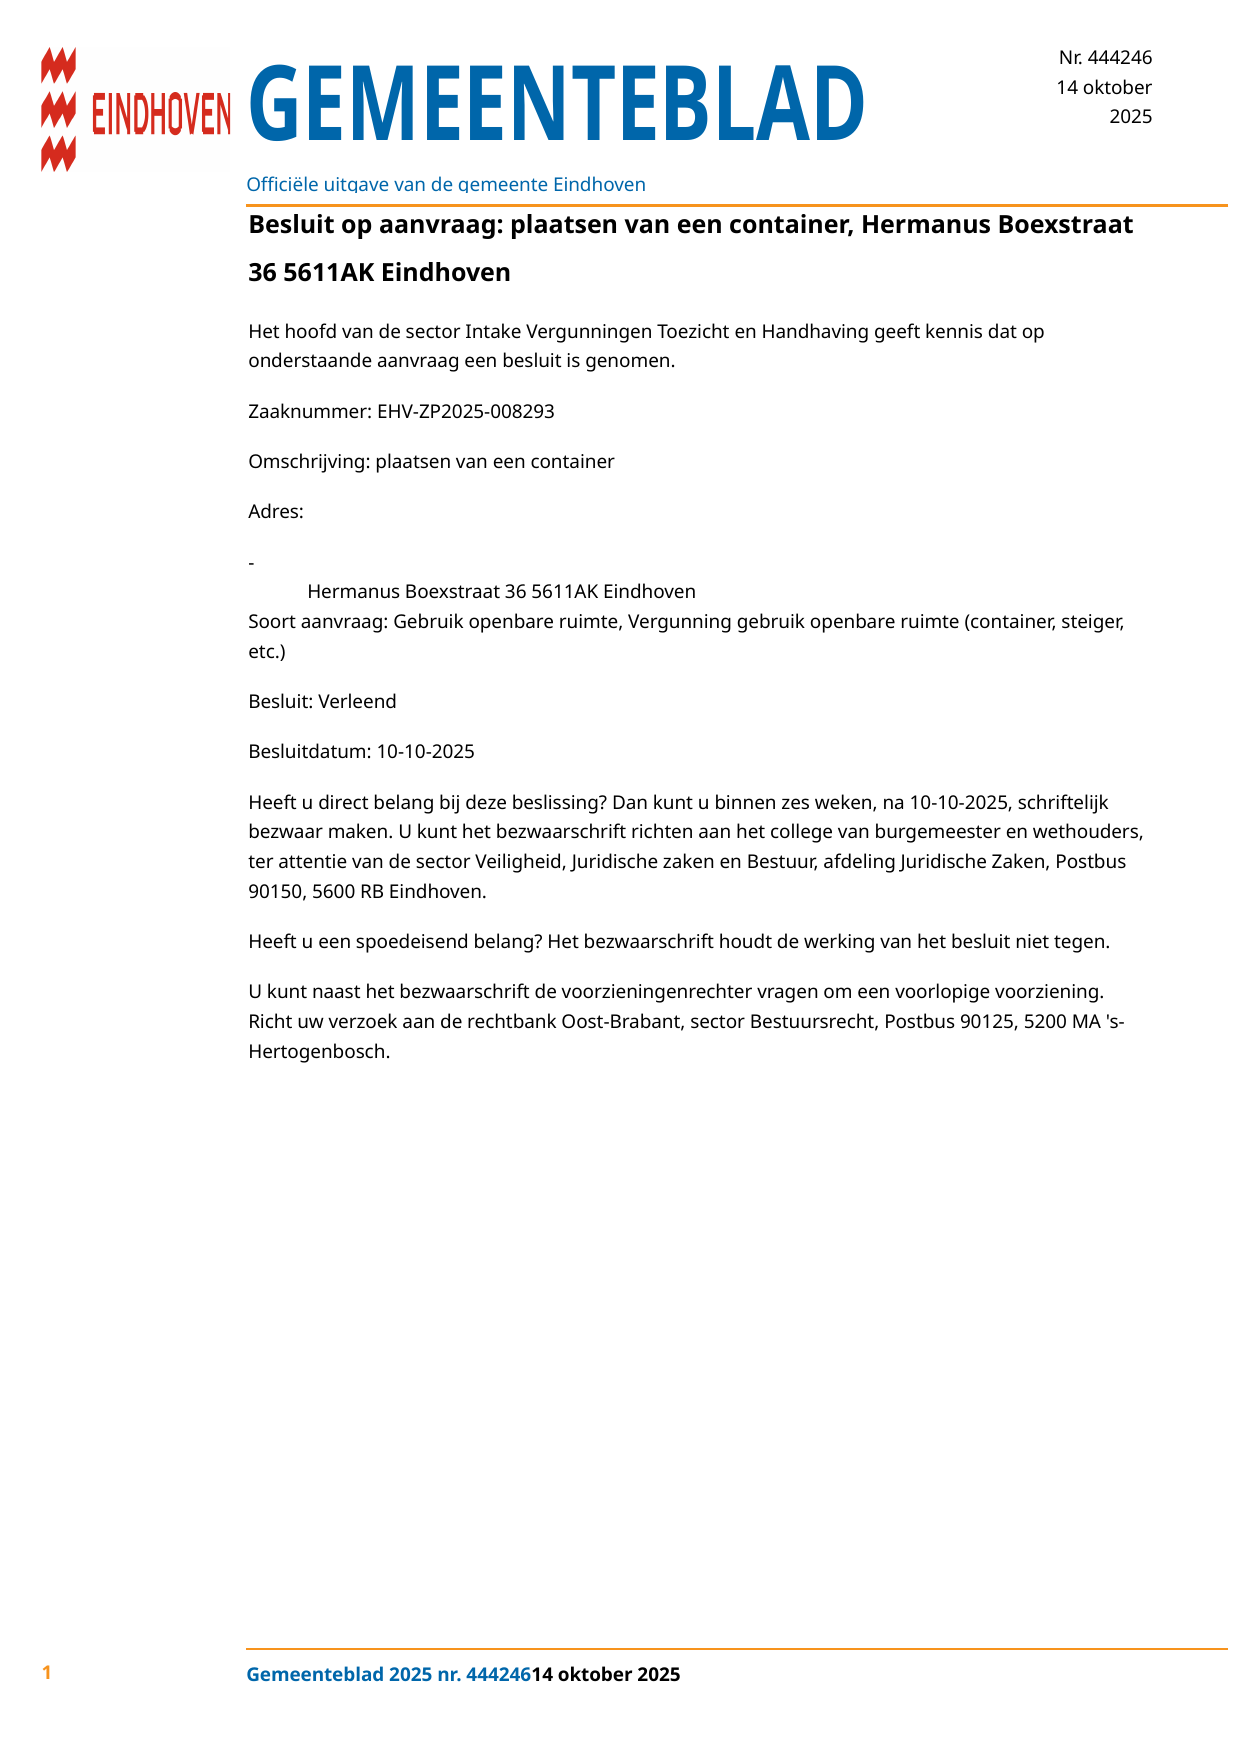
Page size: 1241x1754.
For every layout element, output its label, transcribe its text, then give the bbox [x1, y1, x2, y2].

picture [41, 47, 231, 172]
text Heeft u direct belang bij deze beslissing? Dan kunt u binnen zes weken, na 10-10-2025, schriftelijk bezwaar maken. U kunt het bezwaarschrift richten aan het college van burgemeester en wethouders, ter attentie van de sector Veiligheid, Juridische zaken en Bestuur, afdeling Juridische Zaken, Postbus 90150, 5600 RB Eindhoven. [248, 789, 1152, 904]
text Soort aanvraag: Gebruik openbare ruimte, Vergunning gebruik openbare ruimte (container, steiger, etc.) [248, 608, 1152, 664]
text Het hoofd van de sector Intake Vergunningen Toezicht en Handhaving geeft kennis dat op onderstaande aanvraag een besluit is genomen. [248, 318, 1152, 373]
text Besluit op aanvraag: plaatsen van een container, Hermanus Boexstraat 36 5611AK Eindhoven [248, 207, 1152, 288]
text Besluit: Verleend [248, 688, 1152, 714]
text Omschrijving: plaatsen van een container [248, 448, 1152, 474]
list Hermanus Boexstraat 36 5611AK Eindhoven [248, 579, 1152, 604]
text Heeft u een spoedeisend belang? Het bezwaarschrift houdt de werking van het besluit niet tegen. [248, 928, 1152, 954]
text Adres: [248, 499, 1152, 524]
text Besluitdatum: 10-10-2025 [248, 739, 1152, 764]
text Zaaknummer: EHV-ZP2025-008293 [248, 398, 1152, 424]
text U kunt naast het bezwaarschrift de voorzieningenrechter vragen om een voorlopige voorziening. Richt uw verzoek aan de rechtbank Oost-Brabant, sector Bestuursrecht, Postbus 90125, 5200 MA 's-Hertogenbosch. [248, 979, 1152, 1064]
